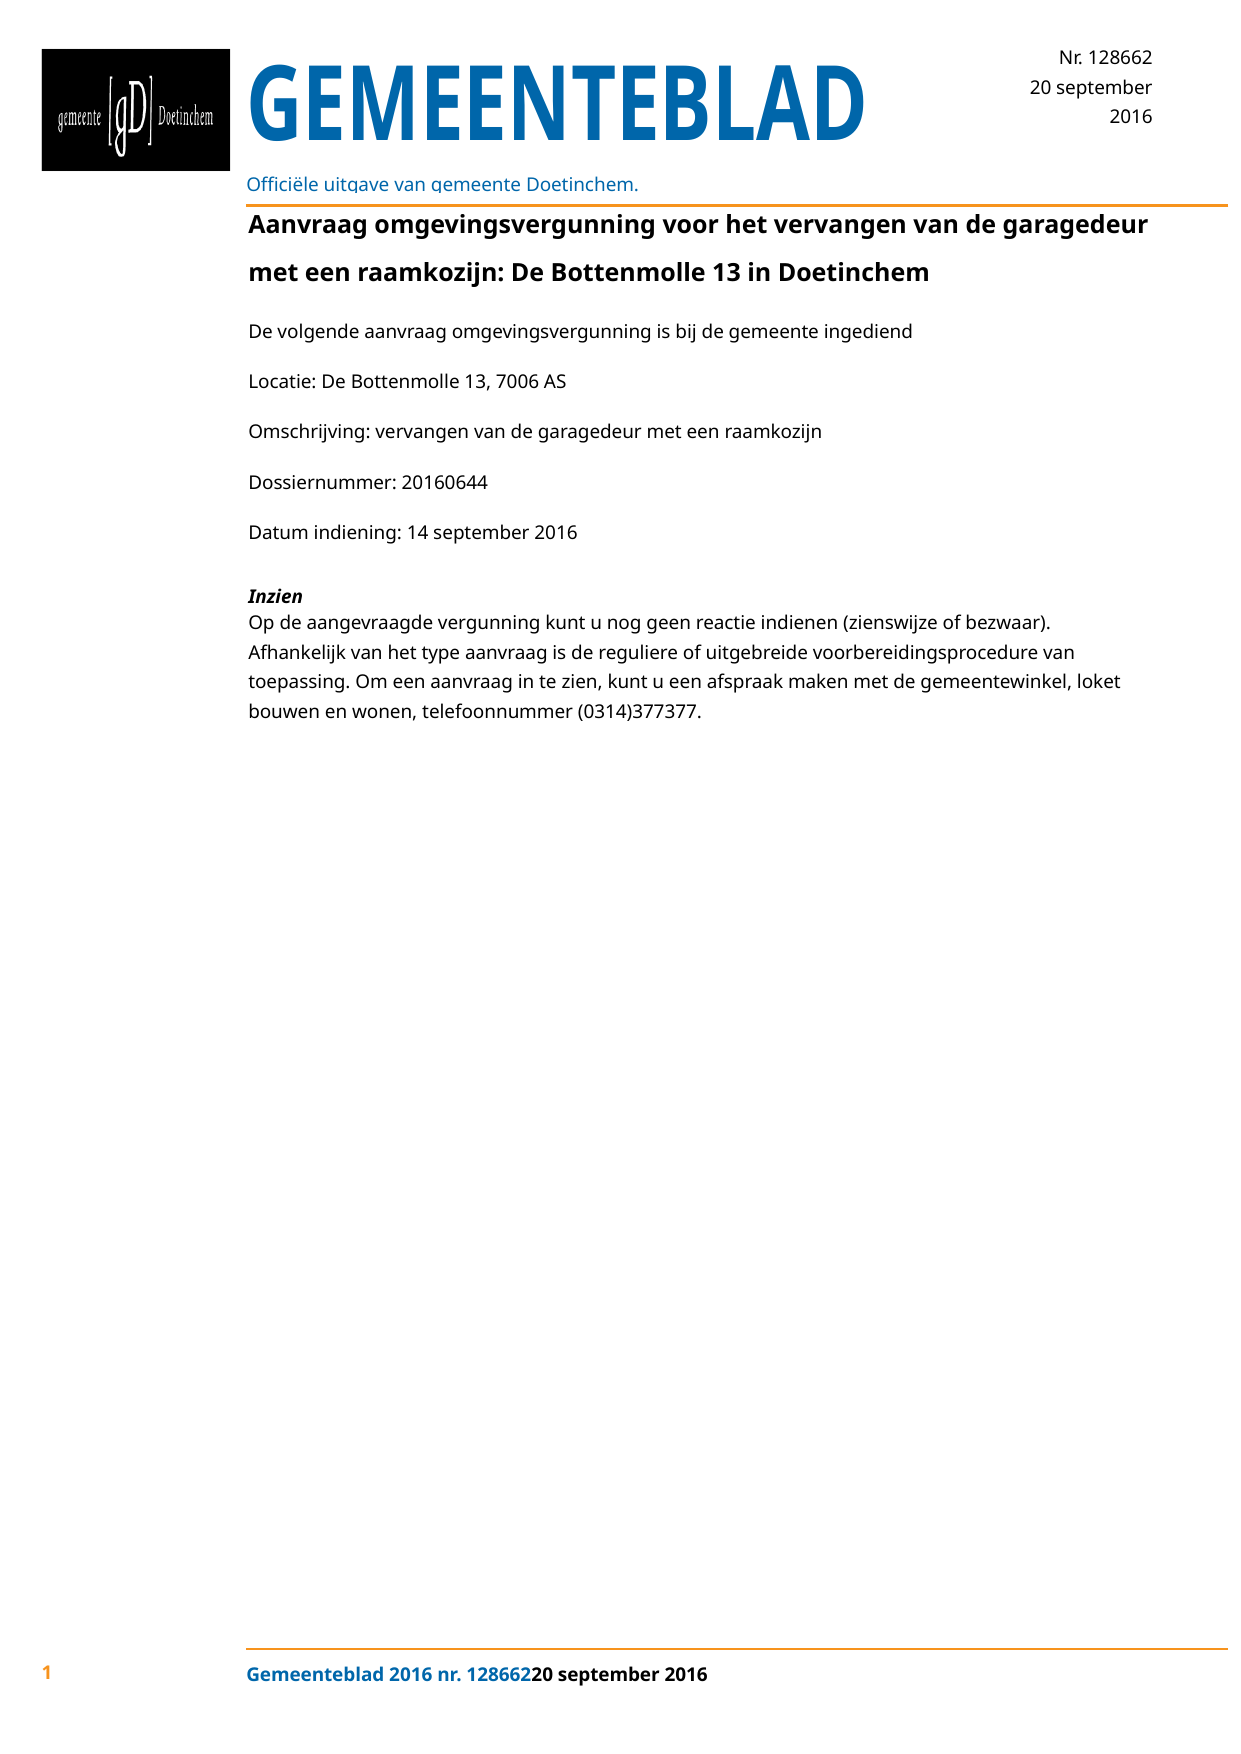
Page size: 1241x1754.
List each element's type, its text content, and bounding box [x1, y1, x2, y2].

text De volgende aanvraag omgevingsvergunning is bij de gemeente ingediend [248, 318, 1152, 344]
text Locatie: De Bottenmolle 13, 7006 AS [248, 368, 1152, 394]
text Omschrijving: vervangen van de garagedeur met een raamkozijn [248, 419, 1152, 444]
text Op de aangevraagde vergunning kunt u nog geen reactie indienen (zienswijze of bezwaar). Afhankelijk van het type aanvraag is de reguliere of uitgebreide voorbereidingsprocedure van toepassing. Om een aanvraag in te zien, kunt u een afspraak maken met de gemeentewinkel, loket bouwen en wonen, telefoonnummer (0314)377377. [248, 609, 1152, 724]
text Dossiernummer: 20160644 [248, 469, 1152, 495]
text Aanvraag omgevingsvergunning voor het vervangen van de garagedeur met een raamkozijn: De Bottenmolle 13 in Doetinchem [248, 207, 1152, 288]
text Datum indiening: 14 september 2016 [248, 519, 1152, 545]
text Inzien [248, 583, 1152, 609]
picture [41, 47, 231, 172]
